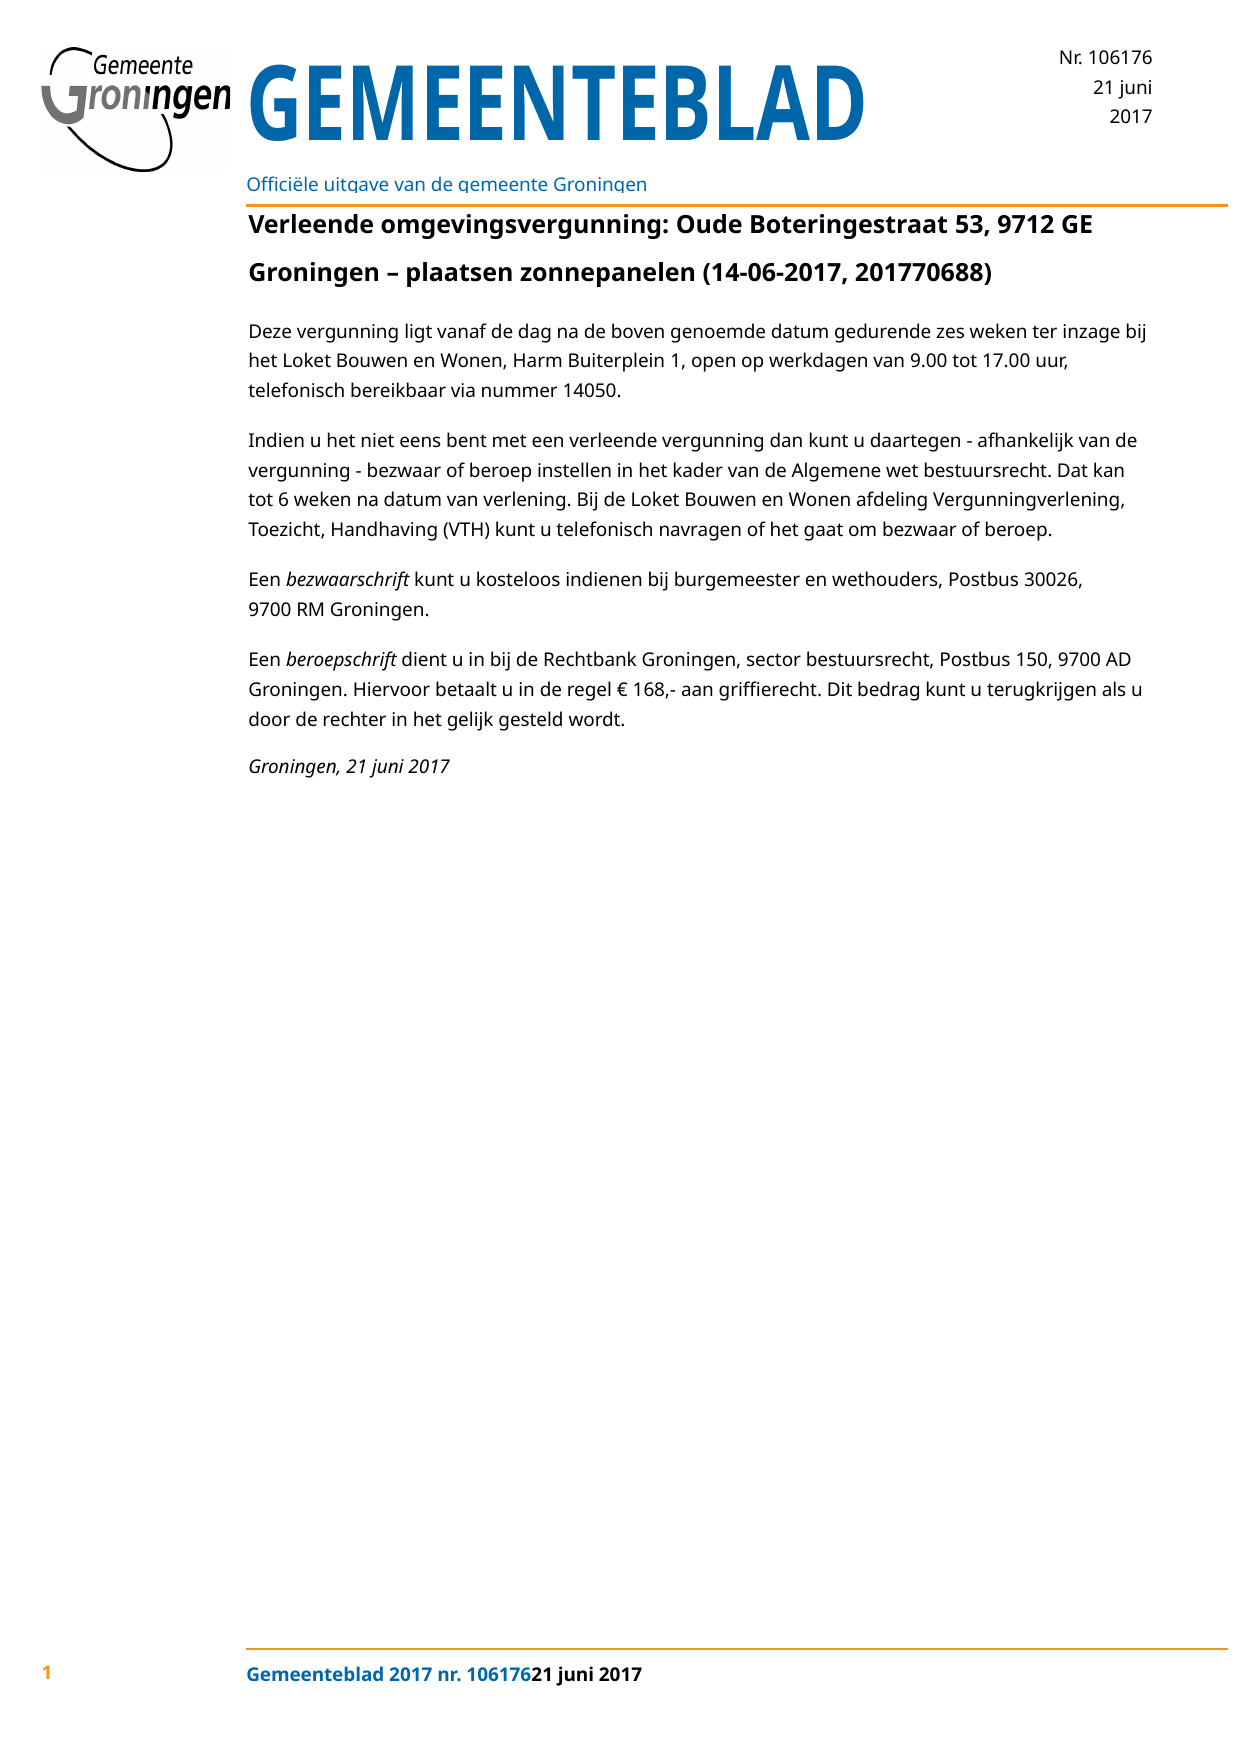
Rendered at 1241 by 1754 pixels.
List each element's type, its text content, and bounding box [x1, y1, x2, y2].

text Verleende omgevingsvergunning: Oude Boteringestraat 53, 9712 GE Groningen – plaatsen zonnepanelen (14-06-2017, 201770688) [248, 207, 1152, 288]
text Groningen, 21 juni 2017 [248, 754, 1152, 779]
picture [41, 47, 231, 172]
text Indien u het niet eens bent met een verleende vergunning dan kunt u daartegen - afhankelijk van de vergunning - bezwaar of beroep instellen in het kader van de Algemene wet bestuursrecht. Dat kan tot 6 weken na datum van verlening. Bij de Loket Bouwen en Wonen afdeling Vergunningverlening, Toezicht, Handhaving (VTH) kunt u telefonisch navragen of het gaat om bezwaar of beroep. [248, 427, 1152, 542]
text Deze vergunning ligt vanaf de dag na de boven genoemde datum gedurende zes weken ter inzage bij het Loket Bouwen en Wonen, Harm Buiterplein 1, open op werkdagen van 9.00 tot 17.00 uur, telefonisch bereikbaar via nummer 14050. [248, 318, 1152, 403]
text Een beroepschrift dient u in bij de Rechtbank Groningen, sector bestuursrecht, Postbus 150, 9700 AD Groningen. Hiervoor betaalt u in de regel € 168,- aan griffierecht. Dit bedrag kunt u terugkrijgen als u door de rechter in het gelijk gesteld wordt. [248, 647, 1152, 732]
text Een bezwaarschrift kunt u kosteloos indienen bij burgemeester en wethouders, Postbus 30026, 9700 RM Groningen. [248, 567, 1152, 622]
